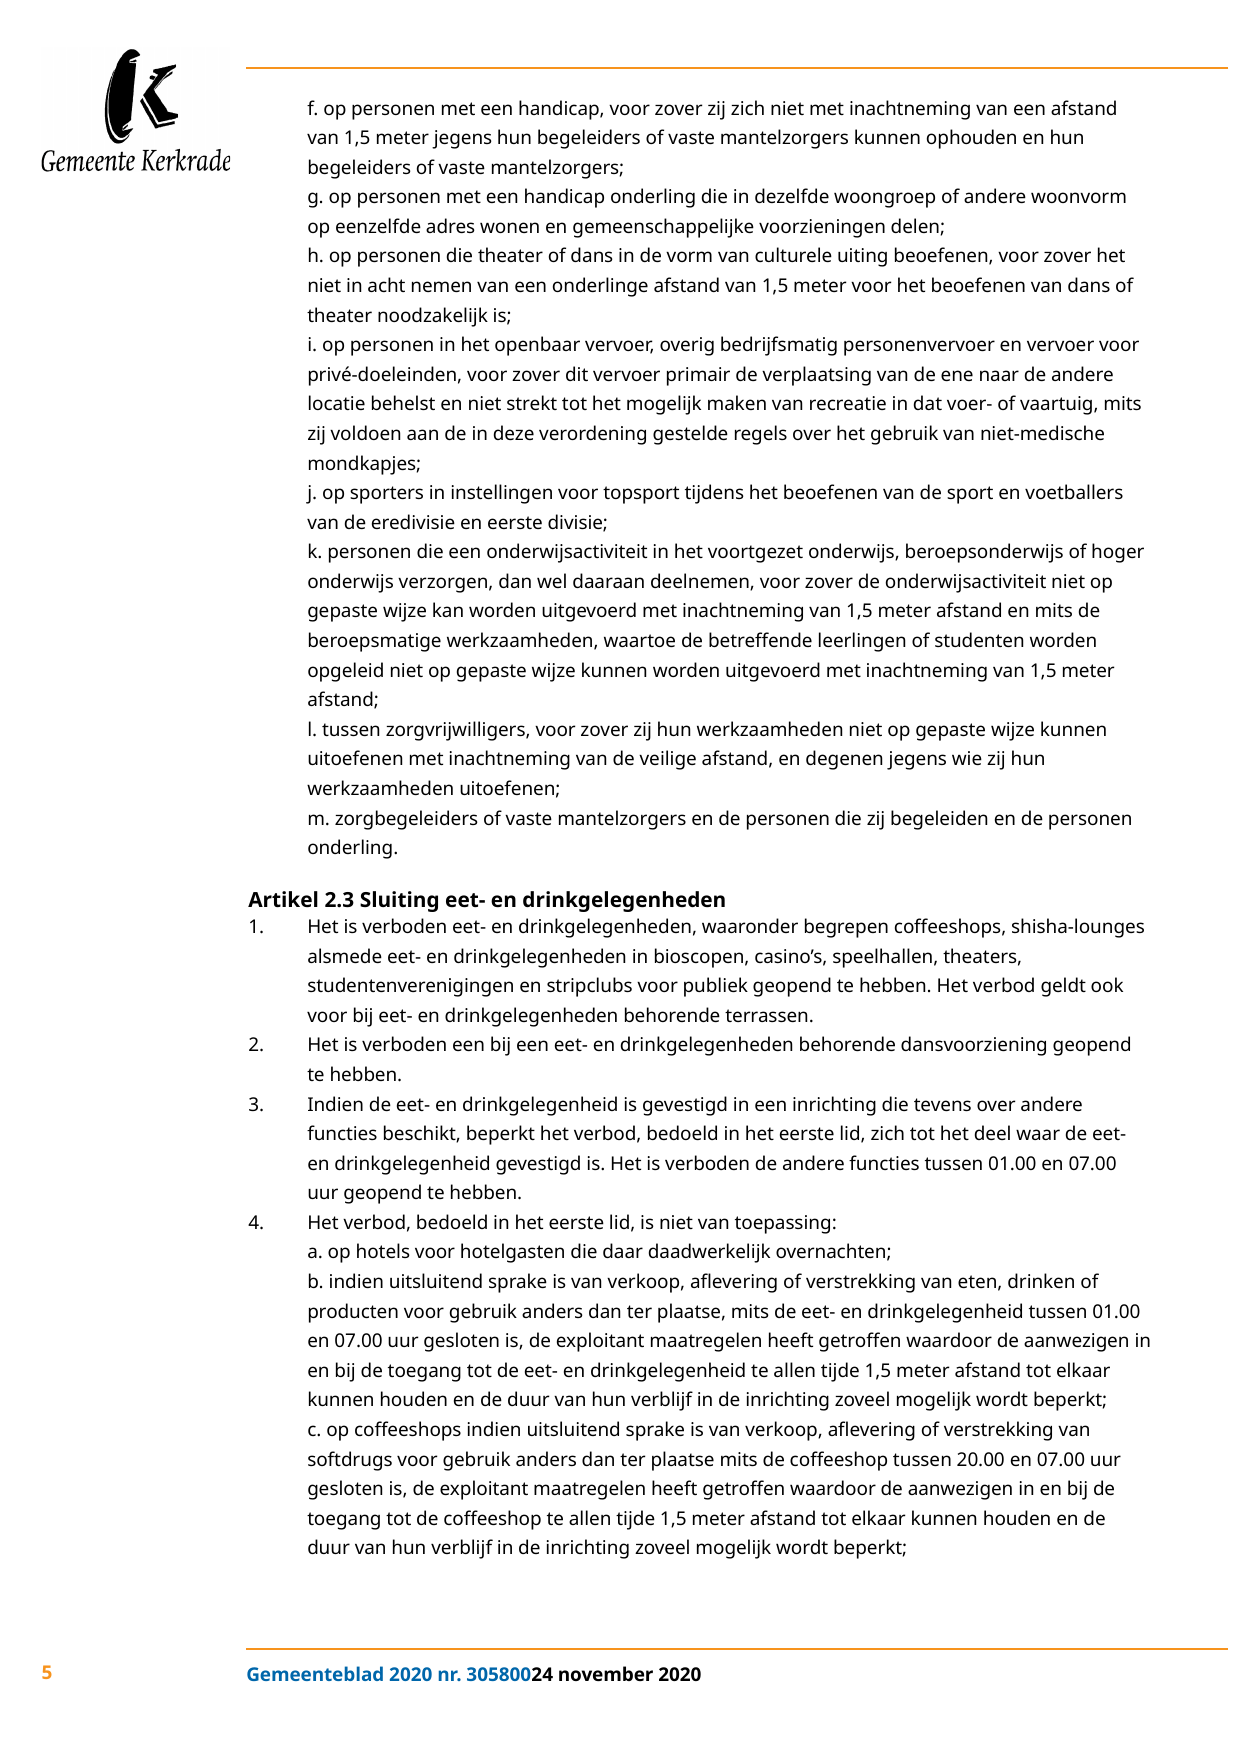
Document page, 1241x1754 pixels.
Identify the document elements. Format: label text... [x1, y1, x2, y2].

text Artikel 2.3 Sluiting eet- en drinkgelegenheden [248, 885, 1152, 913]
list g. op personen met een handicap onderling die in dezelfde woongroep of andere woonvorm op eenzelfde adres wonen en gemeenschappelijke voorzieningen delen; [248, 183, 1152, 239]
list f. op personen met een handicap, voor zover zij zich niet met inachtneming van een afstand van 1,5 meter jegens hun begeleiders of vaste mantelzorgers kunnen ophouden en hun begeleiders of vaste mantelzorgers; [248, 95, 1152, 180]
list k. personen die een onderwijsactiviteit in het voortgezet onderwijs, beroepsonderwijs of hoger onderwijs verzorgen, dan wel daaraan deelnemen, voor zover de onderwijsactiviteit niet op gepaste wijze kan worden uitgevoerd met inachtneming van 1,5 meter afstand en mits de beroepsmatige werkzaamheden, waartoe de betreffende leerlingen of studenten worden opgeleid niet op gepaste wijze kunnen worden uitgevoerd met inachtneming van 1,5 meter afstand; [248, 538, 1152, 712]
list m. zorgbegeleiders of vaste mantelzorgers en de personen die zij begeleiden en de personen onderling. [248, 805, 1152, 860]
list c. op coffeeshops indien uitsluitend sprake is van verkoop, aflevering of verstrekking van softdrugs voor gebruik anders dan ter plaatse mits de coffeeshop tussen 20.00 en 07.00 uur gesloten is, de exploitant maatregelen heeft getroffen waardoor de aanwezigen in en bij de toegang tot de coffeeshop te allen tijde 1,5 meter afstand tot elkaar kunnen houden en de duur van hun verblijf in de inrichting zoveel mogelijk wordt beperkt; [248, 1416, 1152, 1560]
picture [41, 47, 231, 172]
list h. op personen die theater of dans in de vorm van culturele uiting beoefenen, voor zover het niet in acht nemen van een onderlinge afstand van 1,5 meter voor het beoefenen van dans of theater noodzakelijk is; [248, 243, 1152, 328]
list l. tussen zorgvrijwilligers, voor zover zij hun werkzaamheden niet op gepaste wijze kunnen uitoefenen met inachtneming van de veilige afstand, en degenen jegens wie zij hun werkzaamheden uitoefenen; [248, 716, 1152, 801]
list Het is verboden eet- en drinkgelegenheden, waaronder begrepen coffeeshops, shisha-lounges alsmede eet- en drinkgelegenheden in bioscopen, casino’s, speelhallen, theaters, studentenverenigingen en stripclubs voor publiek geopend te hebben. Het verbod geldt ook voor bij eet- en drinkgelegenheden behorende terrassen. [248, 913, 1152, 1028]
list j. op sporters in instellingen voor topsport tijdens het beoefenen van de sport en voetballers van de eredivisie en eerste divisie; [248, 479, 1152, 535]
list Indien de eet- en drinkgelegenheid is gevestigd in een inrichting die tevens over andere functies beschikt, beperkt het verbod, bedoeld in het eerste lid, zich tot het deel waar de eet- en drinkgelegenheid gevestigd is. Het is verboden de andere functies tussen 01.00 en 07.00 uur geopend te hebben. [248, 1091, 1152, 1205]
list Het verbod, bedoeld in het eerste lid, is niet van toepassing: [248, 1209, 1152, 1235]
list a. op hotels voor hotelgasten die daar daadwerkelijk overnachten; [248, 1239, 1152, 1264]
list Het is verboden een bij een eet- en drinkgelegenheden behorende dansvoorziening geopend te hebben. [248, 1032, 1152, 1087]
list b. indien uitsluitend sprake is van verkoop, aflevering of verstrekking van eten, drinken of producten voor gebruik anders dan ter plaatse, mits de eet- en drinkgelegenheid tussen 01.00 en 07.00 uur gesloten is, de exploitant maatregelen heeft getroffen waardoor de aanwezigen in en bij de toegang tot de eet- en drinkgelegenheid te allen tijde 1,5 meter afstand tot elkaar kunnen houden en de duur van hun verblijf in de inrichting zoveel mogelijk wordt beperkt; [248, 1268, 1152, 1412]
list i. op personen in het openbaar vervoer, overig bedrijfsmatig personenvervoer en vervoer voor privé-doeleinden, voor zover dit vervoer primair de verplaatsing van de ene naar de andere locatie behelst en niet strekt tot het mogelijk maken van recreatie in dat voer- of vaartuig, mits zij voldoen aan de in deze verordening gestelde regels over het gebruik van niet-medische mondkapjes; [248, 331, 1152, 476]
